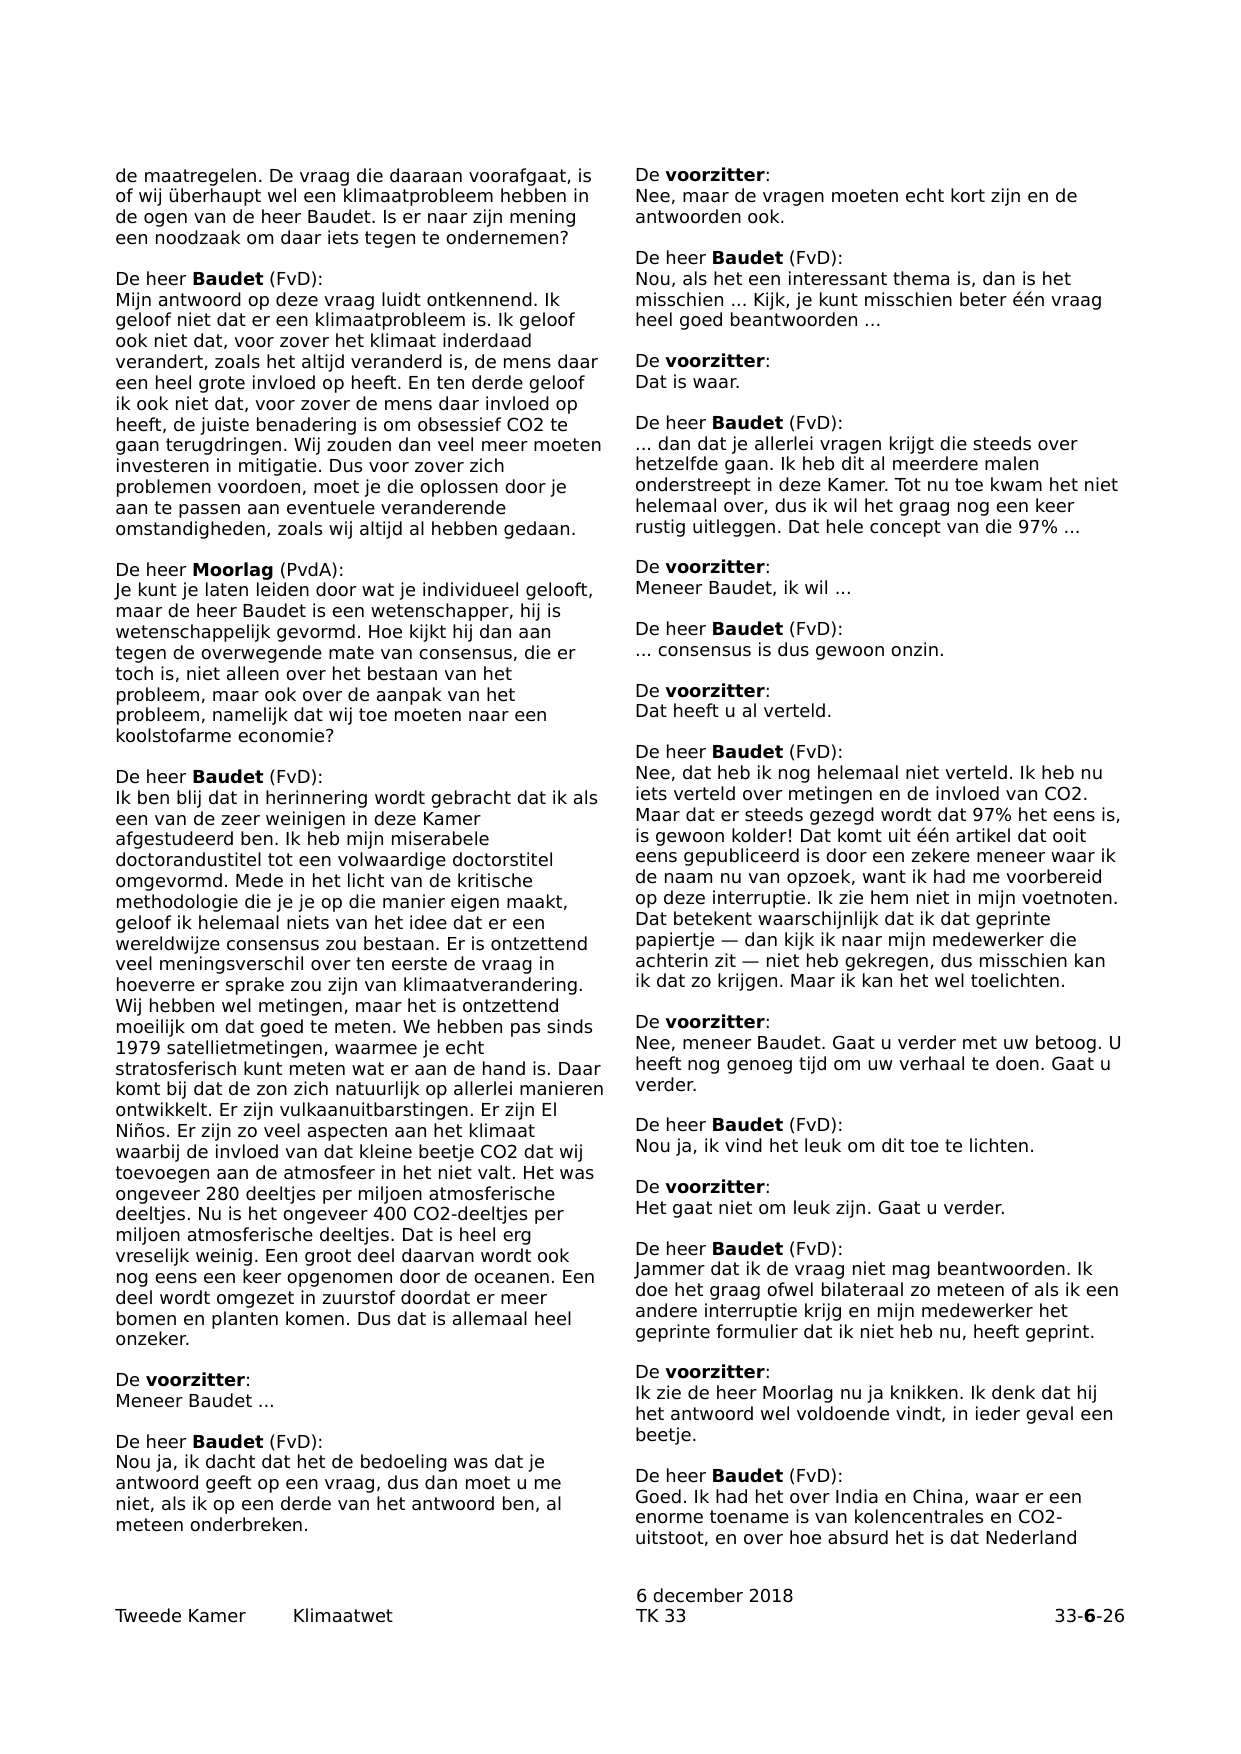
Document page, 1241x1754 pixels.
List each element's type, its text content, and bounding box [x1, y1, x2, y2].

text De heer Baudet (FvD): [635, 742, 1125, 763]
text Het gaat niet om leuk zijn. Gaat u verder. [635, 1197, 1125, 1218]
text De heer Baudet (FvD): [635, 248, 1125, 268]
text De voorzitter: [635, 1012, 1125, 1033]
text De voorzitter: [635, 1362, 1125, 1383]
text De voorzitter: [635, 351, 1125, 372]
text Jammer dat ik de vraag niet mag beantwoorden. Ik doe het graag ofwel bilateraal zo meteen of als ik een andere interruptie krijg en mijn medewerker het geprinte formulier dat ik niet heb nu, heeft geprint. [635, 1259, 1125, 1342]
text De heer Baudet (FvD): [115, 269, 605, 289]
text De voorzitter: [635, 165, 1125, 186]
text Ik ben blij dat in herinnering wordt gebracht dat ik als een van de zeer weinigen in deze Kamer afgestudeerd ben. Ik heb mijn miserabele doctorandustitel tot een volwaardige doctorstitel omgevormd. Mede in het licht van de kritische methodologie die je je op die manier eigen maakt, geloof ik helemaal niets van het idee dat er een wereldwijze consensus zou bestaan. Er is ontzettend veel meningsverschil over ten eerste de vraag in hoeverre er sprake zou zijn van klimaatverandering. Wij hebben wel metingen, maar het is ontzettend moeilijk om dat goed te meten. We hebben pas sinds 1979 satellietmetingen, waarmee je echt stratosferisch kunt meten wat er aan de hand is. Daar komt bij dat de zon zich natuurlijk op allerlei manieren ontwikkelt. Er zijn vulkaanuitbarstingen. Er zijn El Niños. Er zijn zo veel aspecten aan het klimaat waarbij de invloed van dat kleine beetje CO2 dat wij toevoegen aan de atmosfeer in het niet valt. Het was ongeveer 280 deeltjes per miljoen atmosferische deeltjes. Nu is het ongeveer 400 CO2-deeltjes per miljoen atmosferische deeltjes. Dat is heel erg vreselijk weinig. Een groot deel daarvan wordt ook nog eens een keer opgenomen door de oceanen. Een deel wordt omgezet in zuurstof doordat er meer bomen en planten komen. Dus dat is allemaal heel onzeker. [115, 787, 605, 1350]
text De heer Baudet (FvD): [635, 1238, 1125, 1259]
text Je kunt je laten leiden door wat je individueel gelooft, maar de heer Baudet is een wetenschapper, hij is wetenschappelijk gevormd. Hoe kijkt hij dan aan tegen de overwegende mate van consensus, die er toch is, niet alleen over het bestaan van het probleem, maar ook over de aanpak van het probleem, namelijk dat wij toe moeten naar een koolstofarme economie? [115, 580, 605, 747]
text Meneer Baudet ... [115, 1391, 605, 1412]
text De voorzitter: [635, 557, 1125, 578]
text Dat is waar. [635, 372, 1125, 392]
text Goed. Ik had het over India en China, waar er een enorme toename is van kolencentrales en CO2-uitstoot, en over hoe absurd het is dat Nederland [635, 1486, 1125, 1549]
text Meneer Baudet, ik wil ... [635, 578, 1125, 599]
text De voorzitter: [635, 681, 1125, 701]
text Nou ja, ik vind het leuk om dit toe te lichten. [635, 1136, 1125, 1157]
text De heer Baudet (FvD): [115, 1432, 605, 1452]
text De heer Baudet (FvD): [115, 767, 605, 787]
text Mijn antwoord op deze vraag luidt ontkennend. Ik geloof niet dat er een klimaatprobleem is. Ik geloof ook niet dat, voor zover het klimaat inderdaad verandert, zoals het altijd veranderd is, de mens daar een heel grote invloed op heeft. En ten derde geloof ik ook niet dat, voor zover de mens daar invloed op heeft, de juiste benadering is om obsessief CO2 te gaan terugdringen. Wij zouden dan veel meer moeten investeren in mitigatie. Dus voor zover zich problemen voordoen, moet je die oplossen door je aan te passen aan eventuele veranderende omstandigheden, zoals wij altijd al hebben gedaan. [115, 289, 605, 539]
text De heer Moorlag (PvdA): [115, 559, 605, 580]
text Nou ja, ik dacht dat het de bedoeling was dat je antwoord geeft op een vraag, dus dan moet u me niet, als ik op een derde van het antwoord ben, al meteen onderbreken. [115, 1452, 605, 1536]
text Dat heeft u al verteld. [635, 701, 1125, 722]
text ... consensus is dus gewoon onzin. [635, 640, 1125, 661]
text Nee, maar de vragen moeten echt kort zijn en de antwoorden ook. [635, 186, 1125, 228]
text De heer Baudet (FvD): [635, 1115, 1125, 1136]
text De heer Baudet (FvD): [635, 412, 1125, 433]
text ... dan dat je allerlei vragen krijgt die steeds over hetzelfde gaan. Ik heb dit al meerdere malen onderstreept in deze Kamer. Tot nu toe kwam het niet helemaal over, dus ik wil het graag nog een keer rustig uitleggen. Dat hele concept van die 97% ... [635, 433, 1125, 537]
text de maatregelen. De vraag die daaraan voorafgaat, is of wij überhaupt wel een klimaatprobleem hebben in de ogen van de heer Baudet. Is er naar zijn mening een noodzaak om daar iets tegen te ondernemen? [115, 165, 605, 249]
text Ik zie de heer Moorlag nu ja knikken. Ik denk dat hij het antwoord wel voldoende vindt, in ieder geval een beetje. [635, 1383, 1125, 1446]
text Nou, als het een interessant thema is, dan is het misschien ... Kijk, je kunt misschien beter één vraag heel goed beantwoorden ... [635, 268, 1125, 331]
text De heer Baudet (FvD): [635, 1466, 1125, 1486]
text De heer Baudet (FvD): [635, 619, 1125, 640]
text Nee, dat heb ik nog helemaal niet verteld. Ik heb nu iets verteld over metingen en de invloed van CO2. Maar dat er steeds gezegd wordt dat 97% het eens is, is gewoon kolder! Dat komt uit één artikel dat ooit eens gepubliceerd is door een zekere meneer waar ik de naam nu van opzoek, want ik had me voorbereid op deze interruptie. Ik zie hem niet in mijn voetnoten. Dat betekent waarschijnlijk dat ik dat geprinte papiertje — dan kijk ik naar mijn medewerker die achterin zit — niet heb gekregen, dus misschien kan ik dat zo krijgen. Maar ik kan het wel toelichten. [635, 763, 1125, 992]
text De voorzitter: [635, 1177, 1125, 1197]
text De voorzitter: [115, 1370, 605, 1391]
text Nee, meneer Baudet. Gaat u verder met uw betoog. U heeft nog genoeg tijd om uw verhaal te doen. Gaat u verder. [635, 1033, 1125, 1095]
